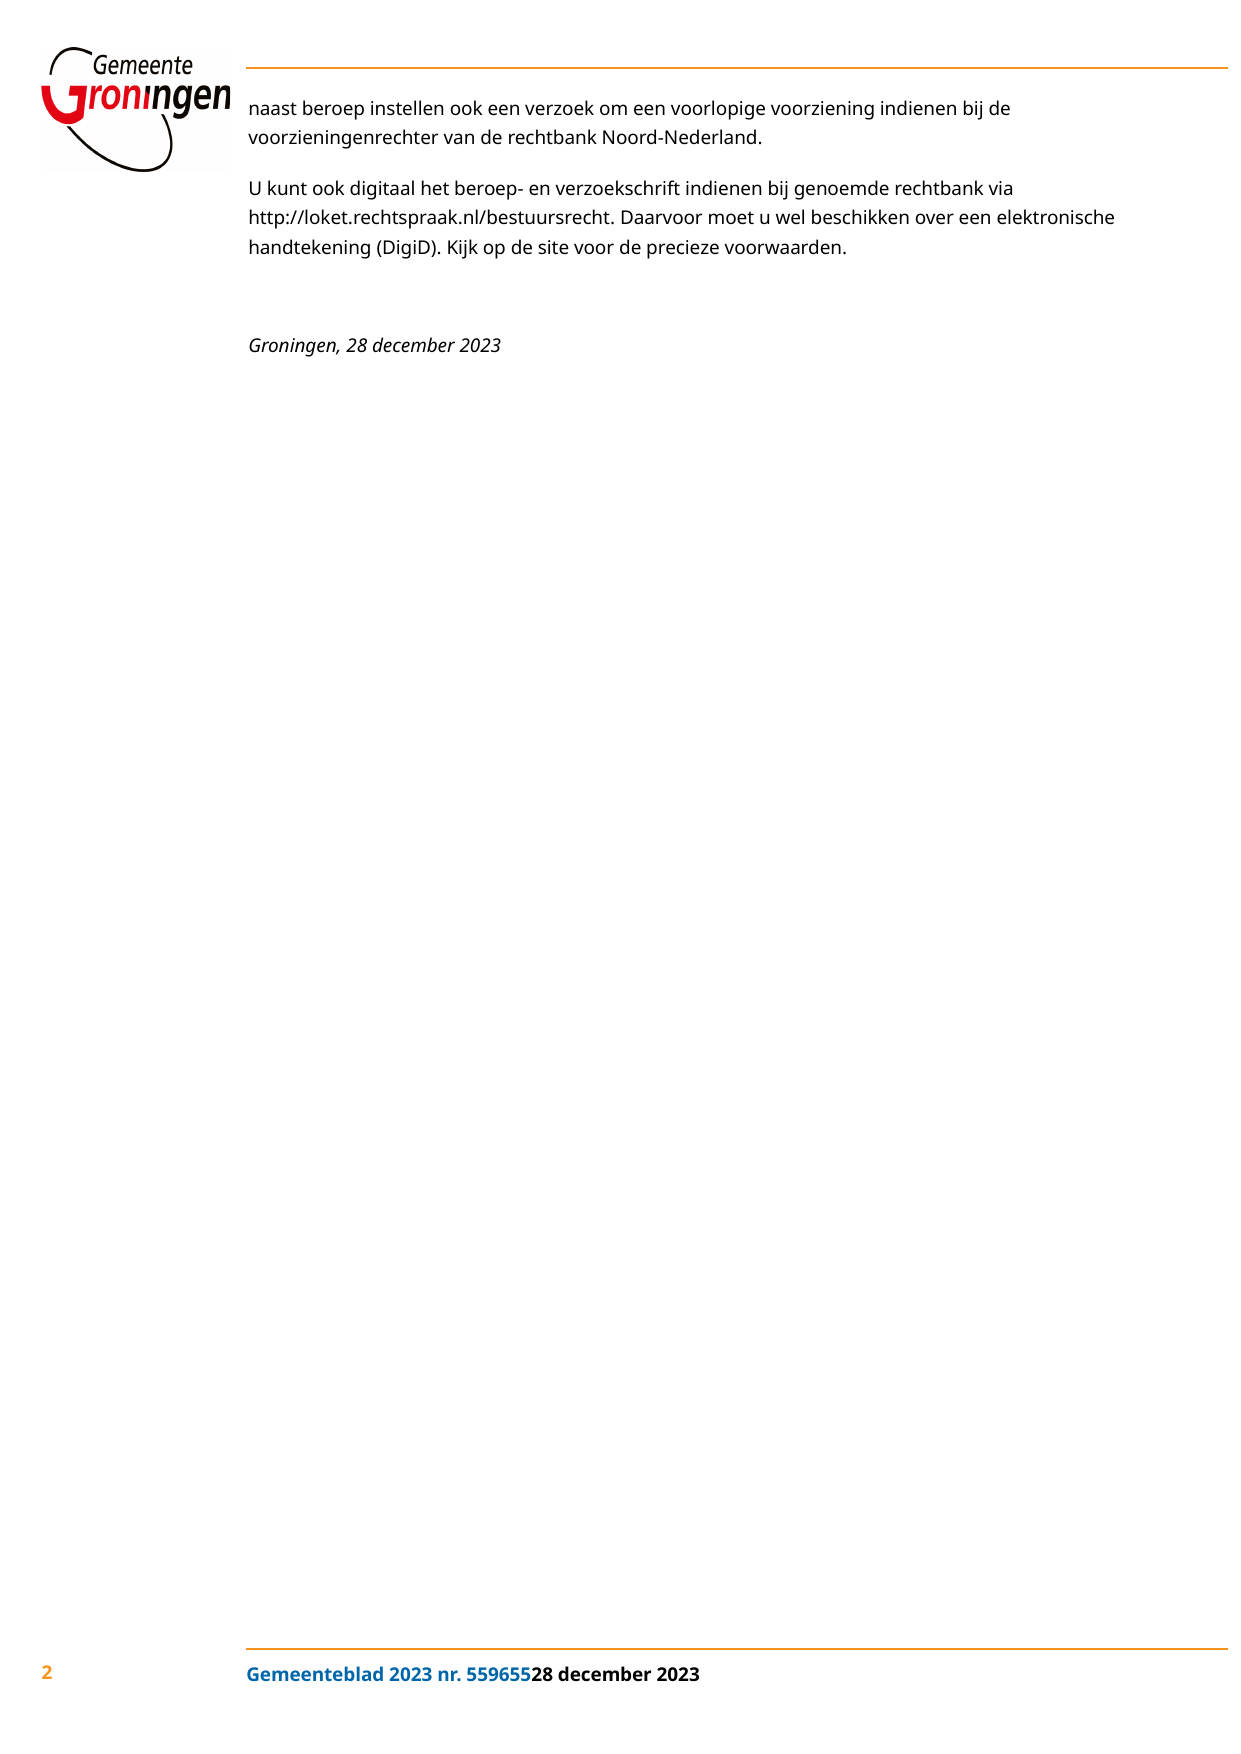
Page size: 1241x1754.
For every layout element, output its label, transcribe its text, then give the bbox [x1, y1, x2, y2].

text Groningen, 28 december 2023 [248, 332, 1152, 358]
picture [41, 47, 231, 172]
text U kunt ook digitaal het beroep- en verzoekschrift indienen bij genoemde rechtbank via http://loket.rechtspraak.nl/bestuursrecht. Daarvoor moet u wel beschikken over een elektronische handtekening (DigiD). Kijk op de site voor de precieze voorwaarden. [248, 175, 1152, 260]
text naast beroep instellen ook een verzoek om een voorlopige voorziening indienen bij de voorzieningenrechter van de rechtbank Noord-Nederland. [248, 95, 1152, 150]
